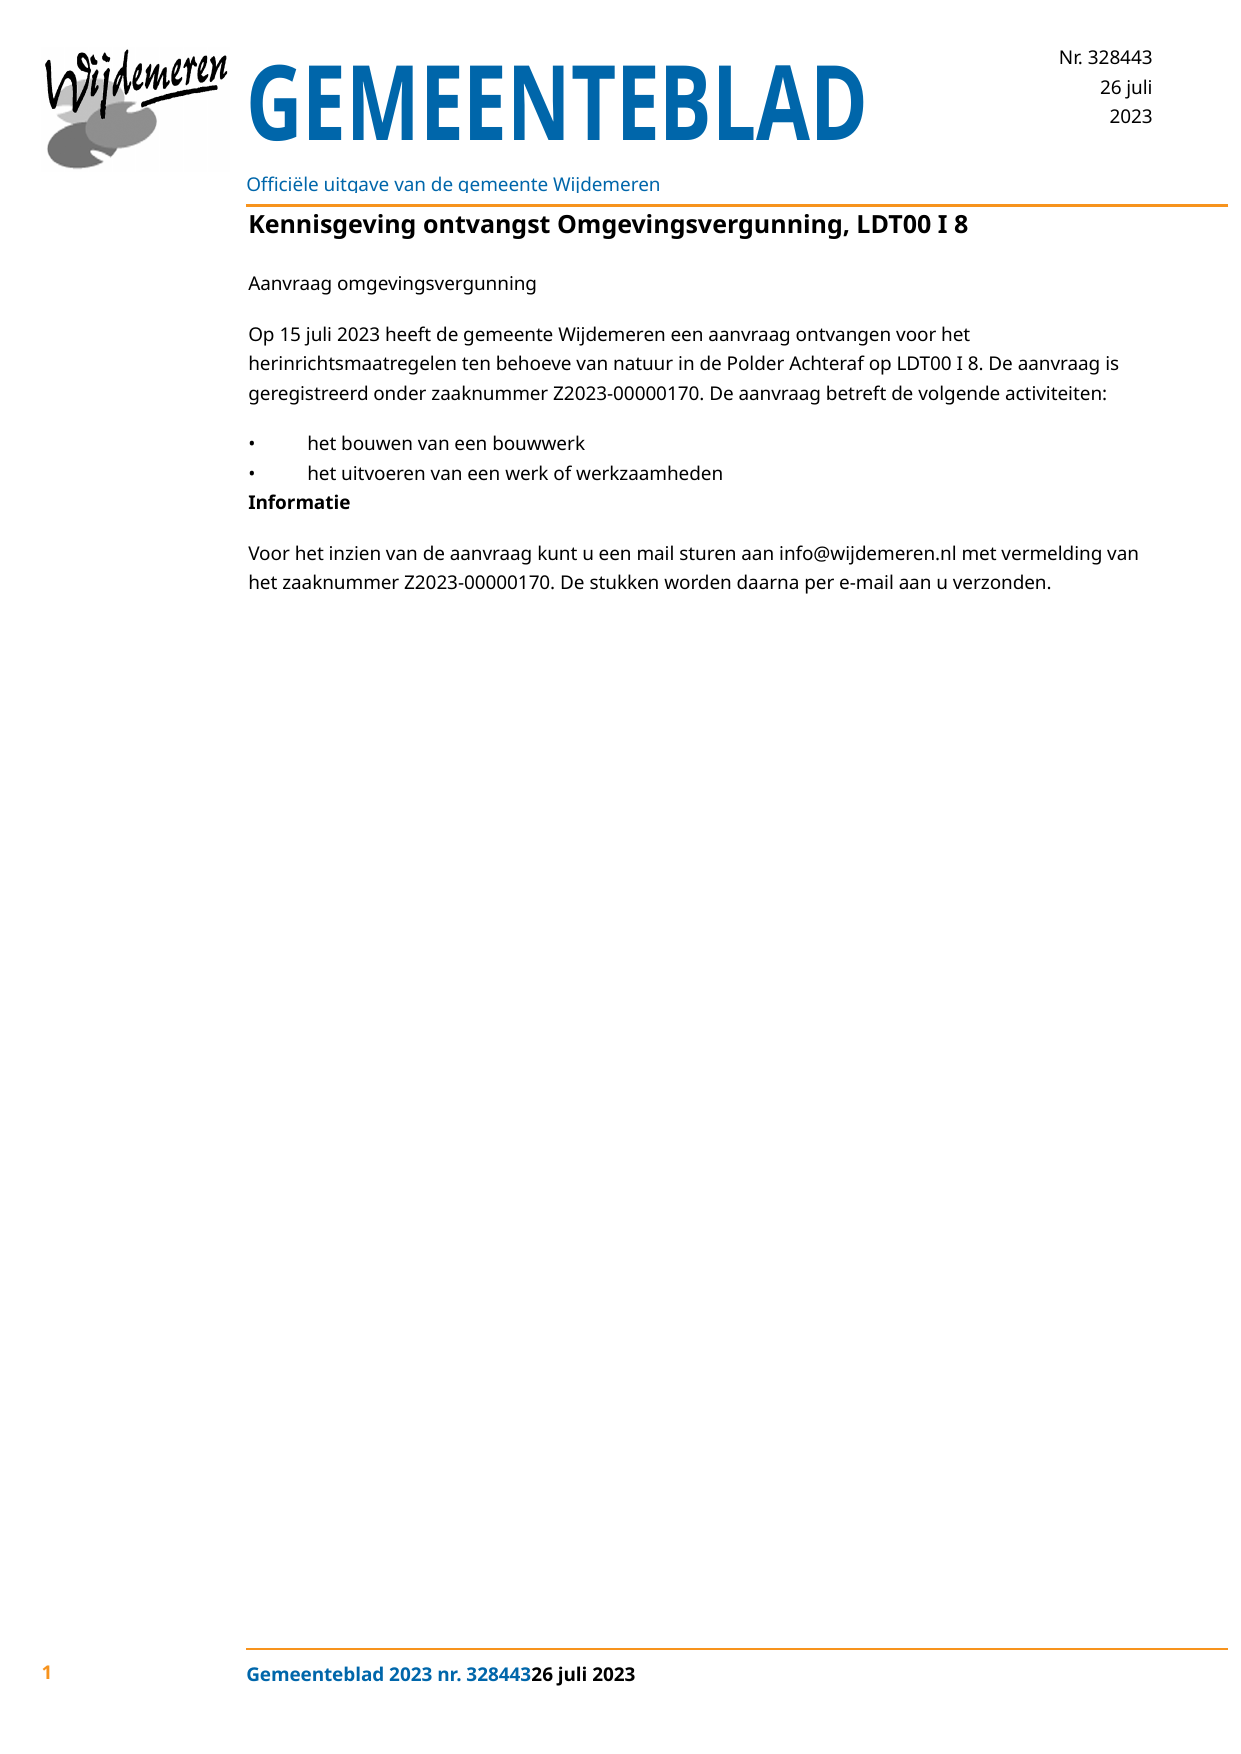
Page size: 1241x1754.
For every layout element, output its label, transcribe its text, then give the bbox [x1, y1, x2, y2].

text Informatie [248, 489, 1152, 515]
text Voor het inzien van de aanvraag kunt u een mail sturen aan info@wijdemeren.nl met vermelding van het zaaknummer Z2023-00000170. De stukken worden daarna per e-mail aan u verzonden. [248, 540, 1152, 595]
text Aanvraag omgevingsvergunning [248, 270, 1152, 296]
picture [41, 47, 231, 172]
text Op 15 juli 2023 heeft de gemeente Wijdemeren een aanvraag ontvangen voor het herinrichtsmaatregelen ten behoeve van natuur in de Polder Achteraf op LDT00 I 8. De aanvraag is geregistreerd onder zaaknummer Z2023-00000170. De aanvraag betreft de volgende activiteiten: [248, 321, 1152, 406]
text Kennisgeving ontvangst Omgevingsvergunning, LDT00 I 8 [248, 207, 1152, 241]
list het uitvoeren van een werk of werkzaamheden [248, 460, 1152, 486]
list het bouwen van een bouwwerk [248, 430, 1152, 456]
